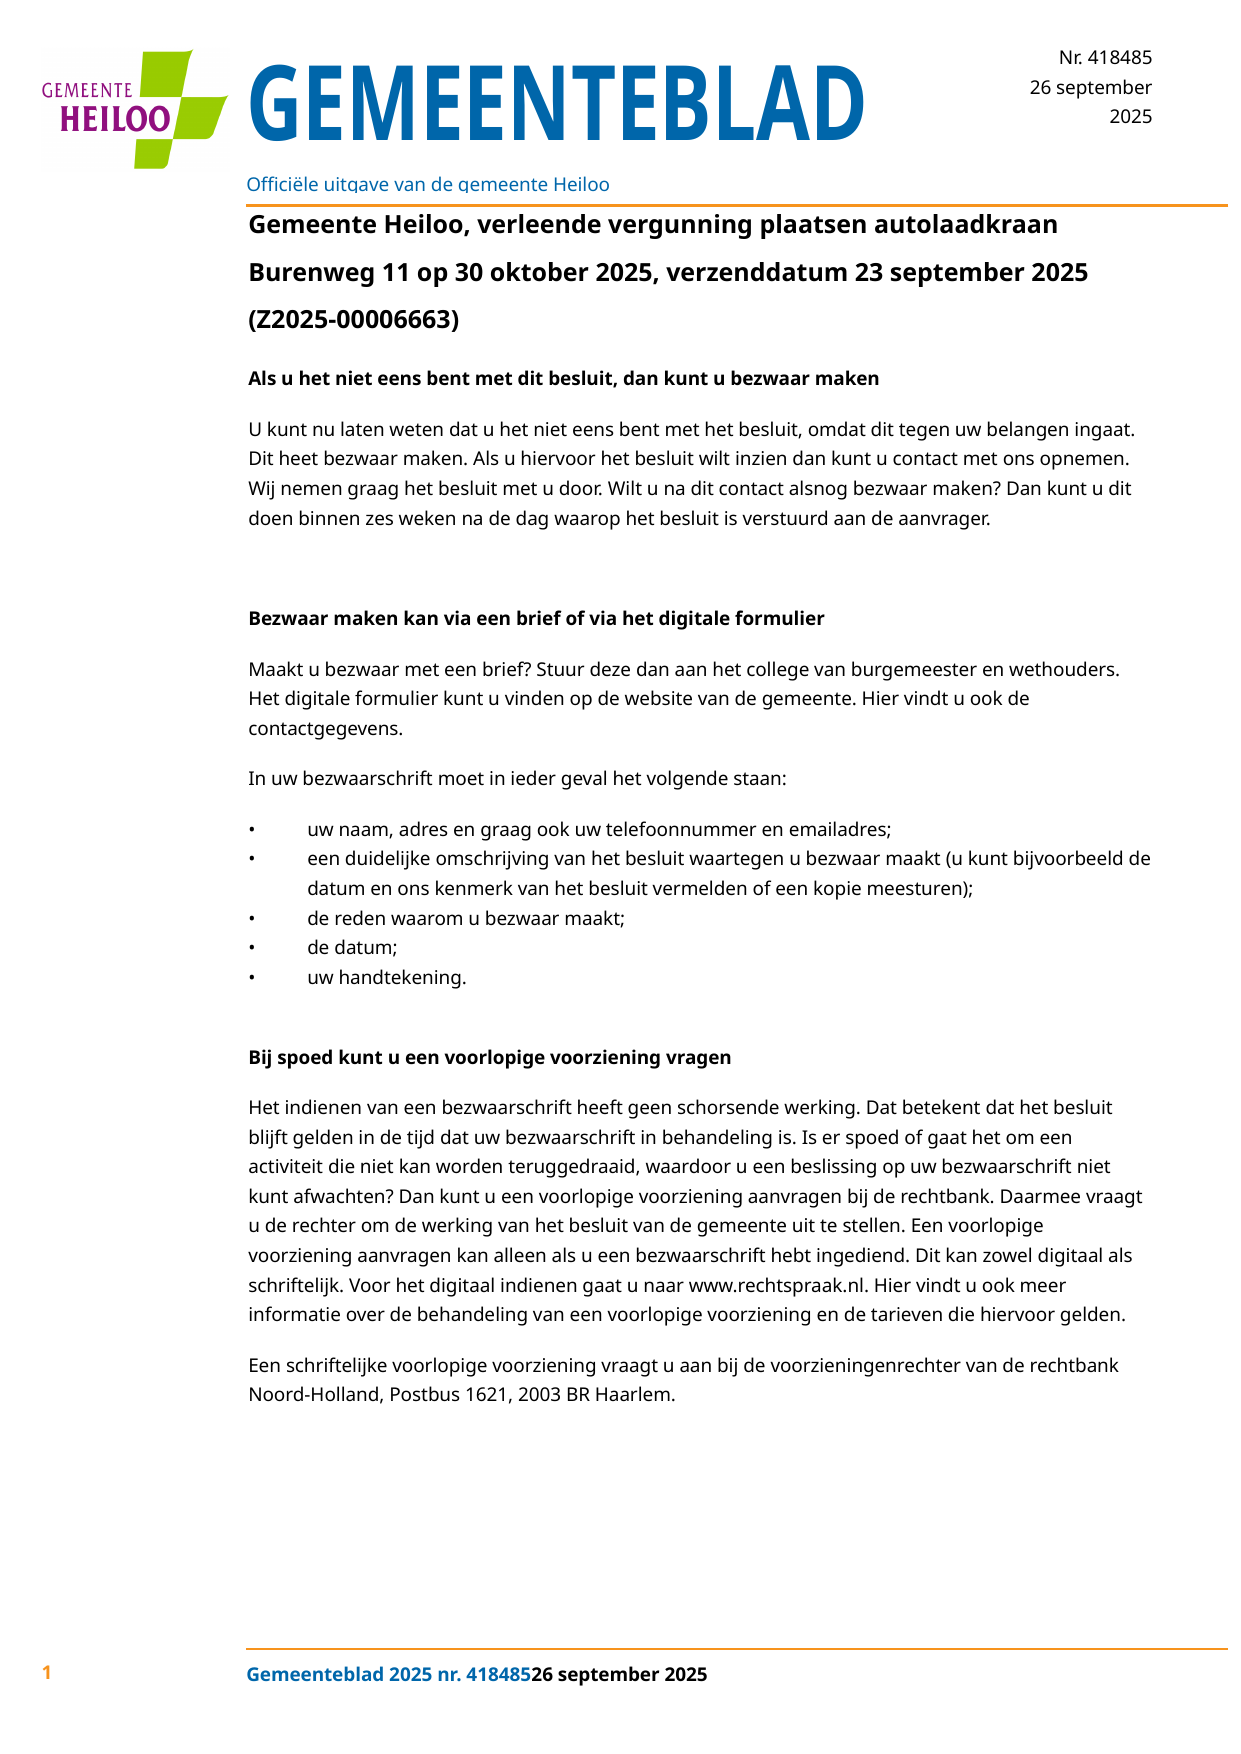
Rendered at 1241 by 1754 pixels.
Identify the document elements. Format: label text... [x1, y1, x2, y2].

list een duidelijke omschrijving van het besluit waartegen u bezwaar maakt (u kunt bijvoorbeeld de datum en ons kenmerk van het besluit vermelden of een kopie meesturen); [248, 846, 1152, 901]
text Als u het niet eens bent met dit besluit, dan kunt u bezwaar maken [248, 366, 1152, 391]
text Een schriftelijke voorlopige voorziening vraagt u aan bij de voorzieningenrechter van de rechtbank Noord-Holland, Postbus 1621, 2003 BR Haarlem. [248, 1352, 1152, 1407]
text Bij spoed kunt u een voorlopige voorziening vragen [248, 1044, 1152, 1069]
text Gemeente Heiloo, verleende vergunning plaatsen autolaadkraan Burenweg 11 op 30 oktober 2025, verzenddatum 23 september 2025 (Z2025-00006663) [248, 207, 1152, 336]
list uw naam, adres en graag ook uw telefoonnummer en emailadres; [248, 816, 1152, 842]
list de reden waarom u bezwaar maakt; [248, 905, 1152, 930]
list uw handtekening. [248, 964, 1152, 989]
picture [41, 47, 231, 172]
text U kunt nu laten weten dat u het niet eens bent met het besluit, omdat dit tegen uw belangen ingaat. Dit heet bezwaar maken. Als u hiervoor het besluit wilt inzien dan kunt u contact met ons opnemen. Wij nemen graag het besluit met u door. Wilt u na dit contact alsnog bezwaar maken? Dan kunt u dit doen binnen zes weken na de dag waarop het besluit is verstuurd aan de aanvrager. [248, 416, 1152, 530]
text In uw bezwaarschrift moet in ieder geval het volgende staan: [248, 766, 1152, 791]
text Maakt u bezwaar met een brief? Stuur deze dan aan het college van burgemeester en wethouders. Het digitale formulier kunt u vinden op de website van de gemeente. Hier vindt u ook de contactgegevens. [248, 656, 1152, 741]
list de datum; [248, 934, 1152, 960]
text Bezwaar maken kan via een brief of via het digitale formulier [248, 606, 1152, 631]
text Het indienen van een bezwaarschrift heeft geen schorsende werking. Dat betekent dat het besluit blijft gelden in de tijd dat uw bezwaarschrift in behandeling is. Is er spoed of gaat het om een activiteit die niet kan worden teruggedraaid, waardoor u een beslissing op uw bezwaarschrift niet kunt afwachten? Dan kunt u een voorlopige voorziening aanvragen bij de rechtbank. Daarmee vraagt u de rechter om de werking van het besluit van de gemeente uit te stellen. Een voorlopige voorziening aanvragen kan alleen als u een bezwaarschrift hebt ingediend. Dit kan zowel digitaal als schriftelijk. Voor het digitaal indienen gaat u naar www.rechtspraak.nl. Hier vindt u ook meer informatie over de behandeling van een voorlopige voorziening en de tarieven die hiervoor gelden. [248, 1094, 1152, 1327]
